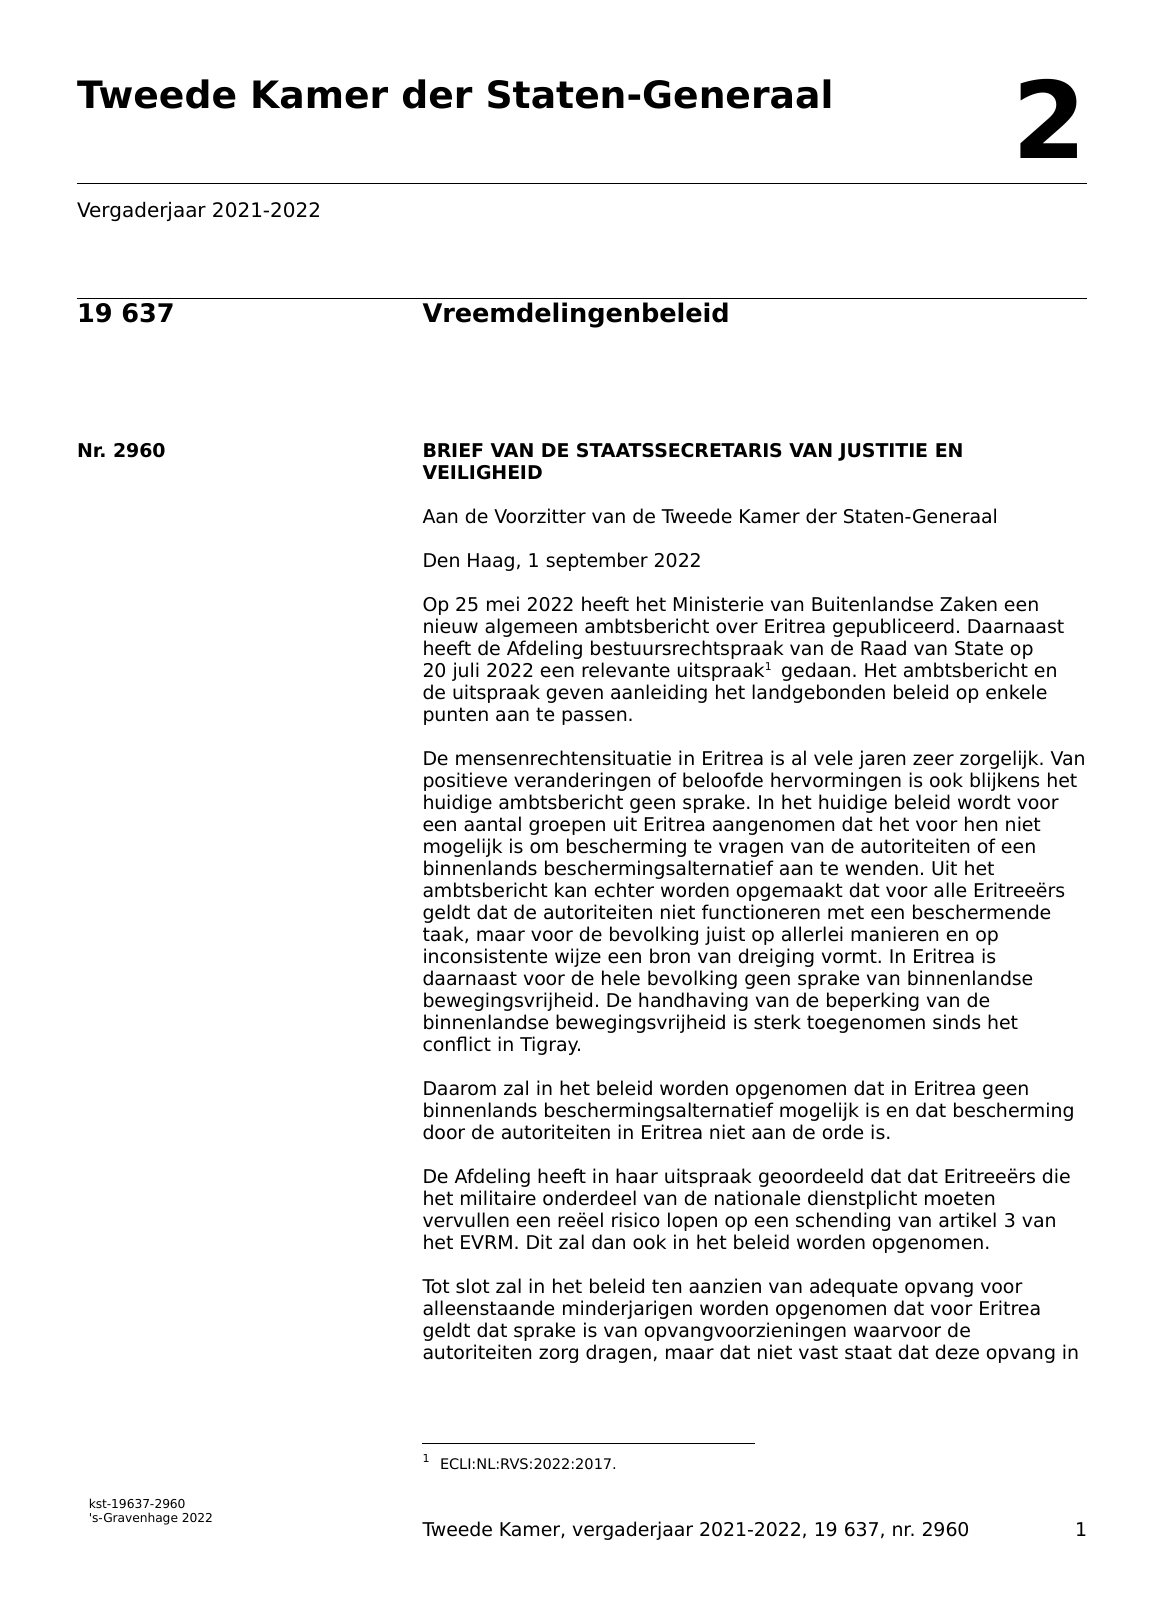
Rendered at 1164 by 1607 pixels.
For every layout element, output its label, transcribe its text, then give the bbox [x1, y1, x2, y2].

text De mensenrechtensituatie in Eritrea is al vele jaren zeer zorgelijk. Van positieve veranderingen of beloofde hervormingen is ook blijkens het huidige ambtsbericht geen sprake. In het huidige beleid wordt voor een aantal groepen uit Eritrea aangenomen dat het voor hen niet mogelijk is om bescherming te vragen van de autoriteiten of een binnenlands beschermingsalternatief aan te wenden. Uit het ambtsbericht kan echter worden opgemaakt dat voor alle Eritreeërs geldt dat de autoriteiten niet functioneren met een beschermende taak, maar voor de bevolking juist op allerlei manieren en op inconsistente wijze een bron van dreiging vormt. In Eritrea is daarnaast voor de hele bevolking geen sprake van binnenlandse bewegingsvrijheid. De handhaving van de beperking van de binnenlandse bewegingsvrijheid is sterk toegenomen sinds het conflict in Tigray. [422, 748, 1087, 1056]
table_cell Vergaderjaar 2021-2022 [77, 184, 1087, 298]
text ECLI:NL:RVS:2022:2017. [422, 1452, 1087, 1474]
text Den Haag, 1 september 2022 [422, 550, 1087, 572]
text De Afdeling heeft in haar uitspraak geoordeeld dat dat Eritreeërs die het militaire onderdeel van de nationale dienstplicht moeten vervullen een reëel risico lopen op een schending van artikel 3 van het EVRM. Dit zal dan ook in het beleid worden opgenomen. [422, 1166, 1087, 1254]
table_header Tweede Kamer der Staten-Generaal [77, 59, 886, 183]
text Op 25 mei 2022 heeft het Ministerie van Buitenlandse Zaken een nieuw algemeen ambtsbericht over Eritrea gepubliceerd. Daarnaast heeft de Afdeling bestuursrechtspraak van de Raad van State op 20 juli 2022 een relevante uitspraak gedaan. Het ambtsbericht en de uitspraak geven aanleiding het landgebonden beleid op enkele punten aan te passen. [422, 594, 1087, 726]
subtitle 19 637 Vreemdelingenbeleid [77, 299, 1087, 329]
text Tot slot zal in het beleid ten aanzien van adequate opvang voor alleenstaande minderjarigen worden opgenomen dat voor Eritrea geldt dat sprake is van opvangvoorzieningen waarvoor de autoriteiten zorg dragen, maar dat niet vast staat dat deze opvang in [422, 1276, 1087, 1364]
text Aan de Voorzitter van de Tweede Kamer der Staten-Generaal [422, 506, 1087, 528]
subtitle Nr. 2960 BRIEF VAN DE STAATSSECRETARIS VAN JUSTITIE EN VEILIGHEID [77, 440, 1087, 484]
text 's-Gravenhage 2022 [88, 1511, 323, 1525]
text Daarom zal in het beleid worden opgenomen dat in Eritrea geen binnenlands beschermingsalternatief mogelijk is en dat bescherming door de autoriteiten in Eritrea niet aan de orde is. [422, 1078, 1087, 1144]
table_header 2 [886, 59, 1087, 183]
text kst-19637-2960 [88, 1497, 323, 1511]
